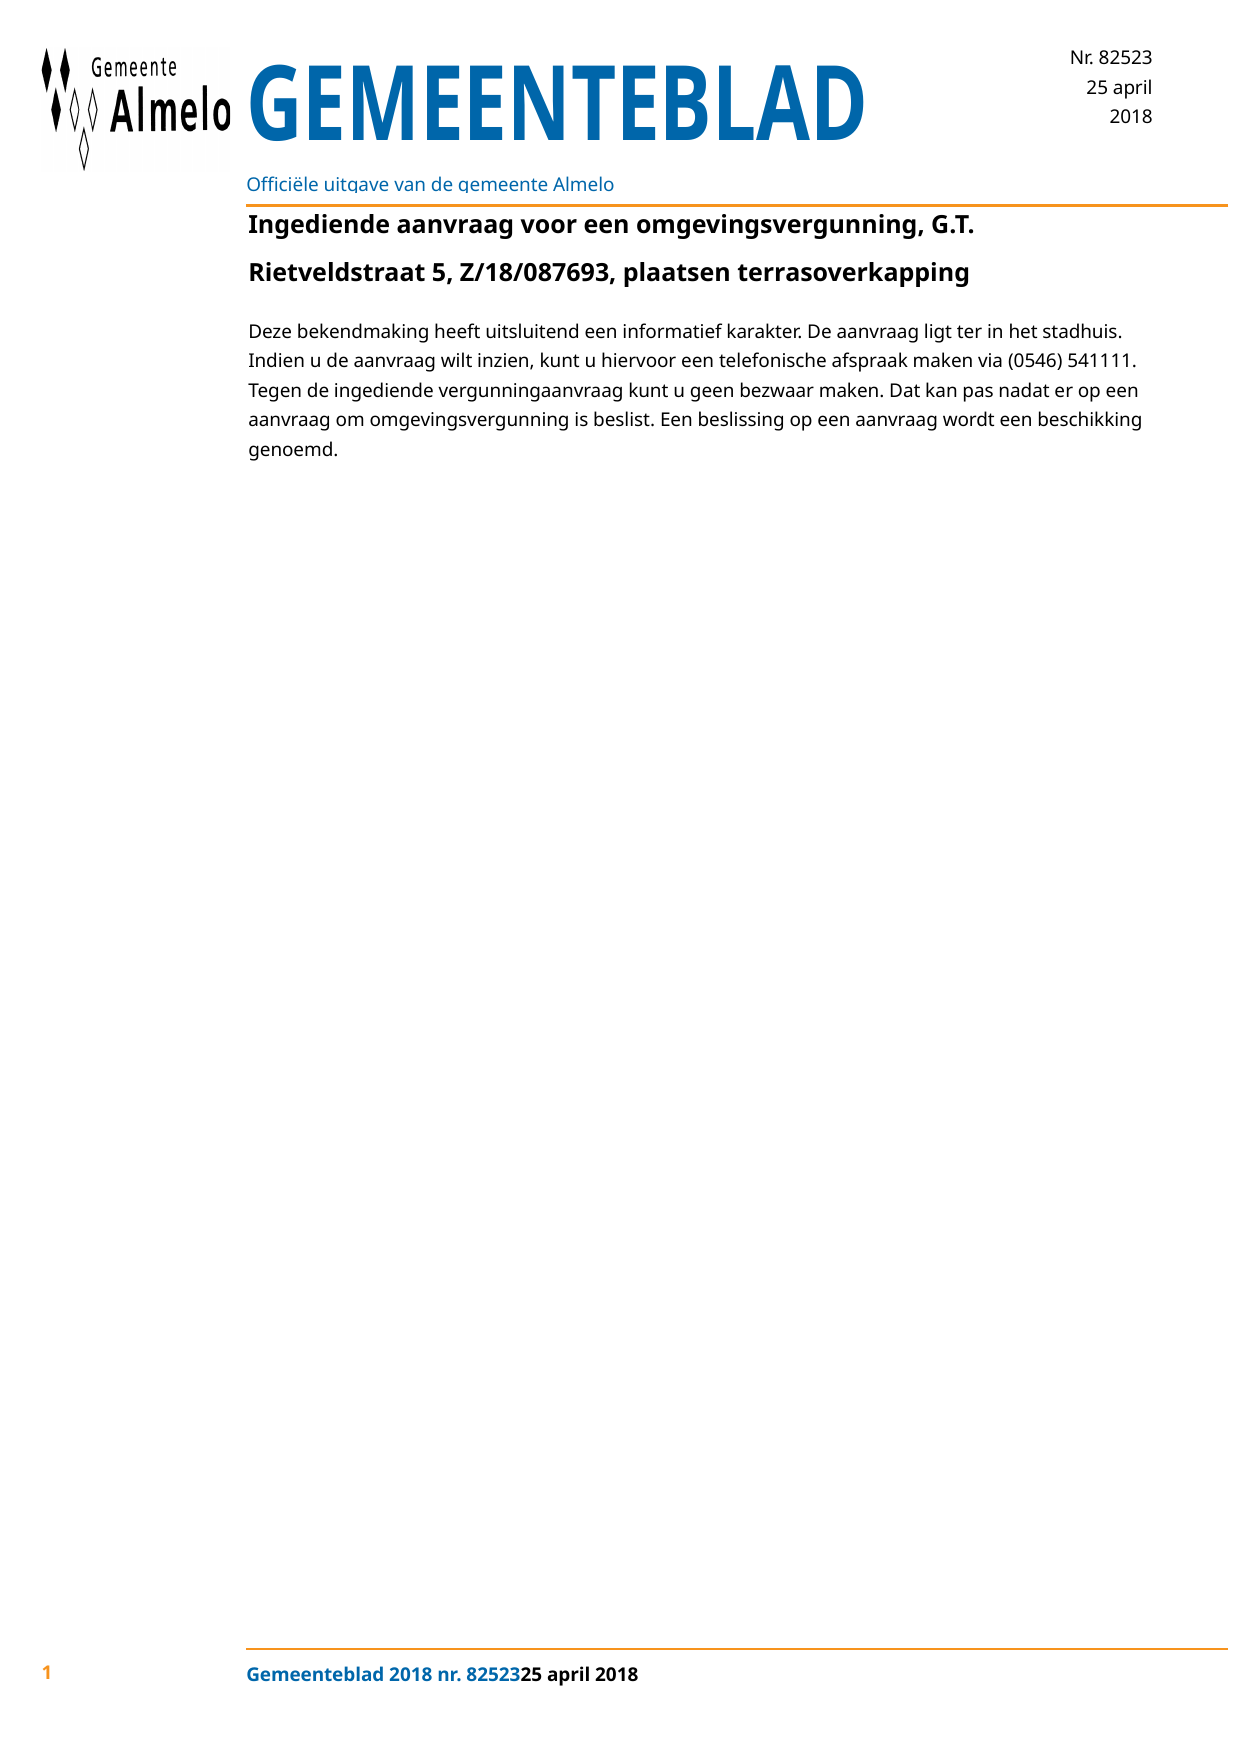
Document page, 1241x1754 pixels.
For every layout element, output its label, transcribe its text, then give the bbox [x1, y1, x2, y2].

picture [41, 47, 231, 172]
text Deze bekendmaking heeft uitsluitend een informatief karakter. De aanvraag ligt ter in het stadhuis. Indien u de aanvraag wilt inzien, kunt u hiervoor een telefonische afspraak maken via (0546) 541111. Tegen de ingediende vergunningaanvraag kunt u geen bezwaar maken. Dat kan pas nadat er op een aanvraag om omgevingsvergunning is beslist. Een beslissing op een aanvraag wordt een beschikking genoemd. [248, 318, 1152, 462]
text Ingediende aanvraag voor een omgevingsvergunning, G.T. Rietveldstraat 5, Z/18/087693, plaatsen terrasoverkapping [248, 207, 1152, 288]
